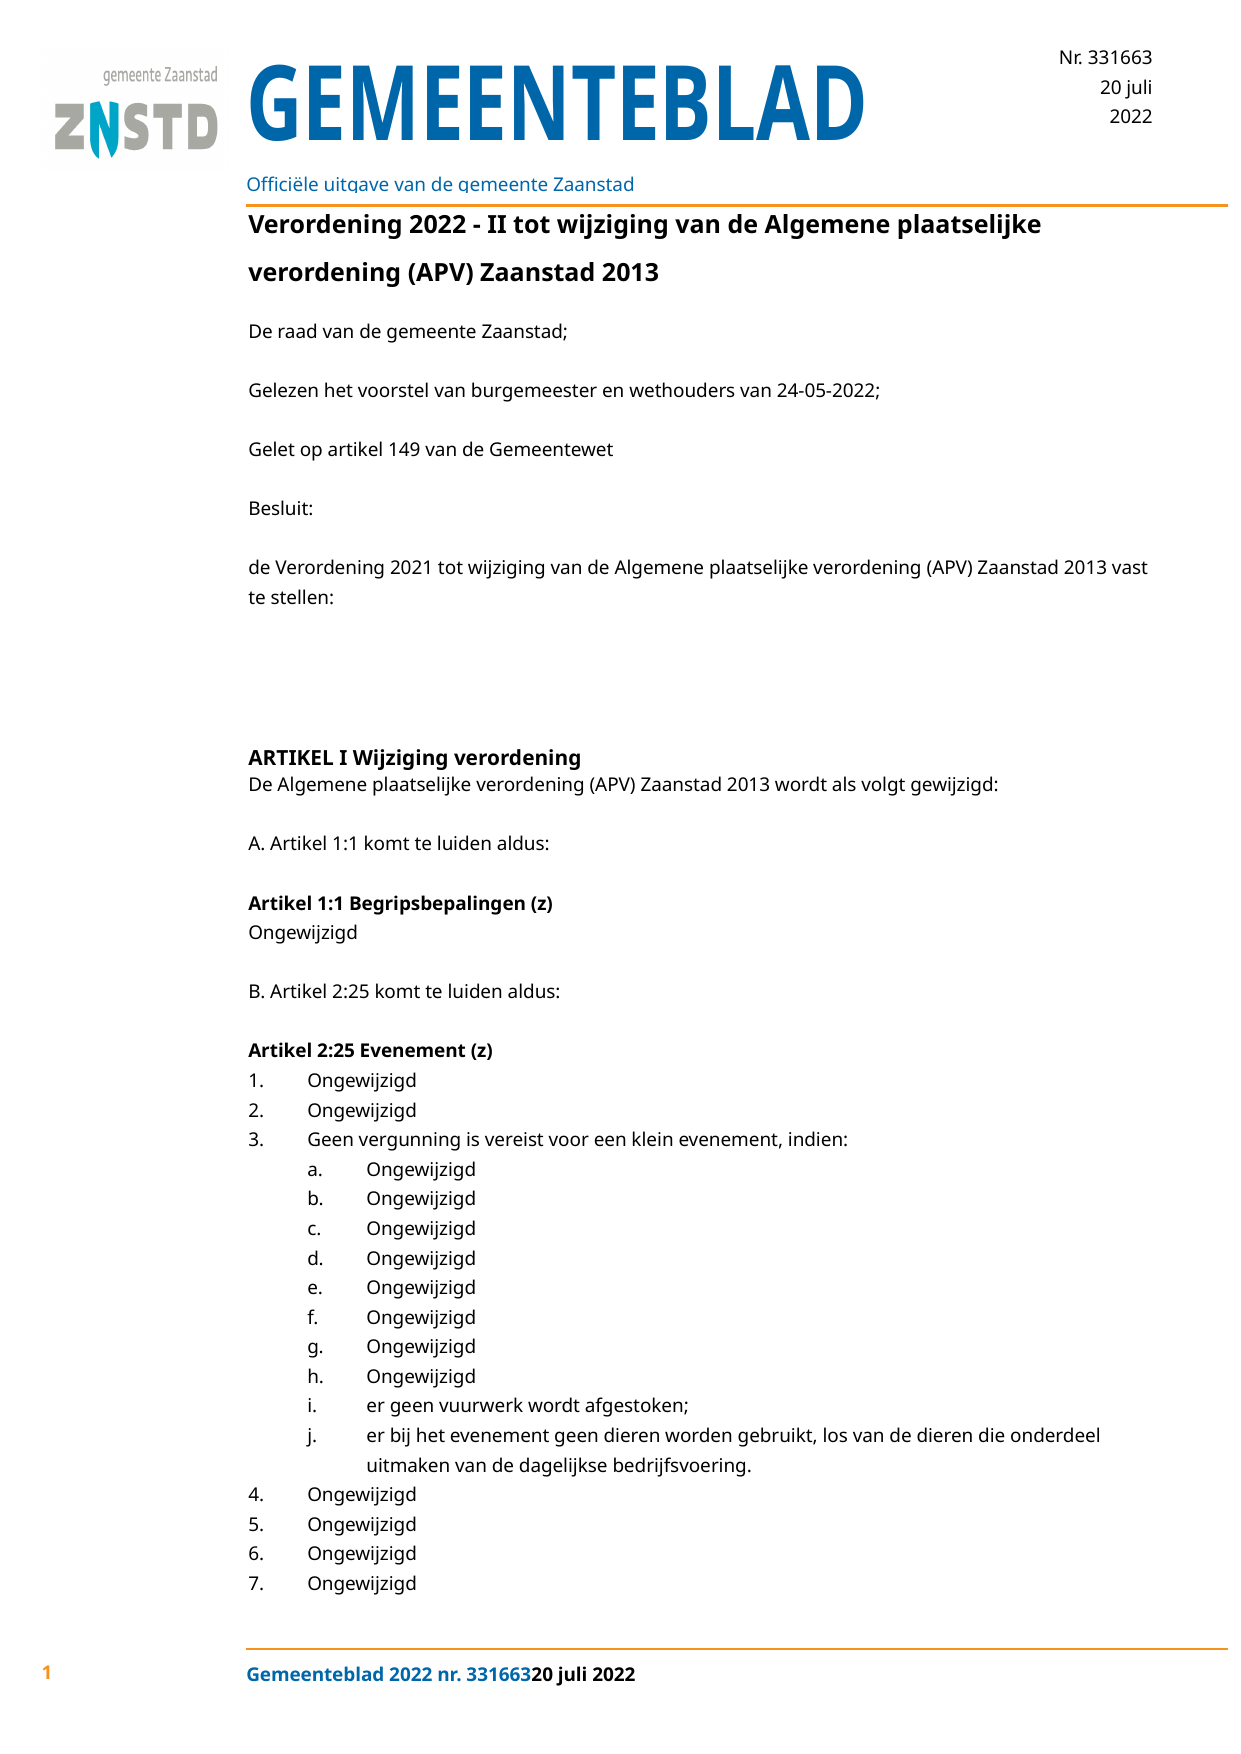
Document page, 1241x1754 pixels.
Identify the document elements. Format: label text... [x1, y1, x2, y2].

list Ongewijzigd [248, 1481, 1152, 1507]
list Ongewijzigd [248, 1511, 1152, 1537]
text B. Artikel 2:25 komt te luiden aldus: [248, 978, 1152, 1004]
text Besluit: [248, 495, 1152, 521]
list Geen vergunning is vereist voor een klein evenement, indien: [248, 1126, 1152, 1152]
list Ongewijzigd [307, 1215, 1152, 1241]
list Ongewijzigd [307, 1304, 1152, 1330]
text De Algemene plaatselijke verordening (APV) Zaanstad 2013 wordt als volgt gewijzigd: [248, 771, 1152, 797]
list Ongewijzigd [248, 1541, 1152, 1566]
text Artikel 1:1 Begripsbepalingen (z) [248, 890, 1152, 916]
text De raad van de gemeente Zaanstad; [248, 318, 1152, 344]
picture [41, 47, 231, 172]
text Ongewijzigd [248, 919, 1152, 945]
text Gelezen het voorstel van burgemeester en wethouders van 24-05-2022; [248, 377, 1152, 403]
list er bij het evenement geen dieren worden gebruikt, los van de dieren die onderdeel uitmaken van de dagelijkse bedrijfsvoering. [307, 1422, 1152, 1478]
list Ongewijzigd [248, 1570, 1152, 1596]
list Ongewijzigd [248, 1067, 1152, 1093]
list Ongewijzigd [307, 1333, 1152, 1359]
list Ongewijzigd [307, 1274, 1152, 1300]
list Ongewijzigd [307, 1363, 1152, 1389]
list Ongewijzigd [307, 1245, 1152, 1271]
text A. Artikel 1:1 komt te luiden aldus: [248, 831, 1152, 856]
text de Verordening 2021 tot wijziging van de Algemene plaatselijke verordening (APV) Zaanstad 2013 vast te stellen: [248, 554, 1152, 610]
text Verordening 2022 - II tot wijziging van de Algemene plaatselijke verordening (APV) Zaanstad 2013 [248, 207, 1152, 288]
text Artikel 2:25 Evenement (z) [248, 1038, 1152, 1063]
list Ongewijzigd [307, 1156, 1152, 1182]
list er geen vuurwerk wordt afgestoken; [307, 1393, 1152, 1418]
list Ongewijzigd [248, 1097, 1152, 1123]
text ARTIKEL I Wijziging verordening [248, 743, 1152, 771]
text Gelet op artikel 149 van de Gemeentewet [248, 436, 1152, 462]
list Ongewijzigd [307, 1186, 1152, 1211]
